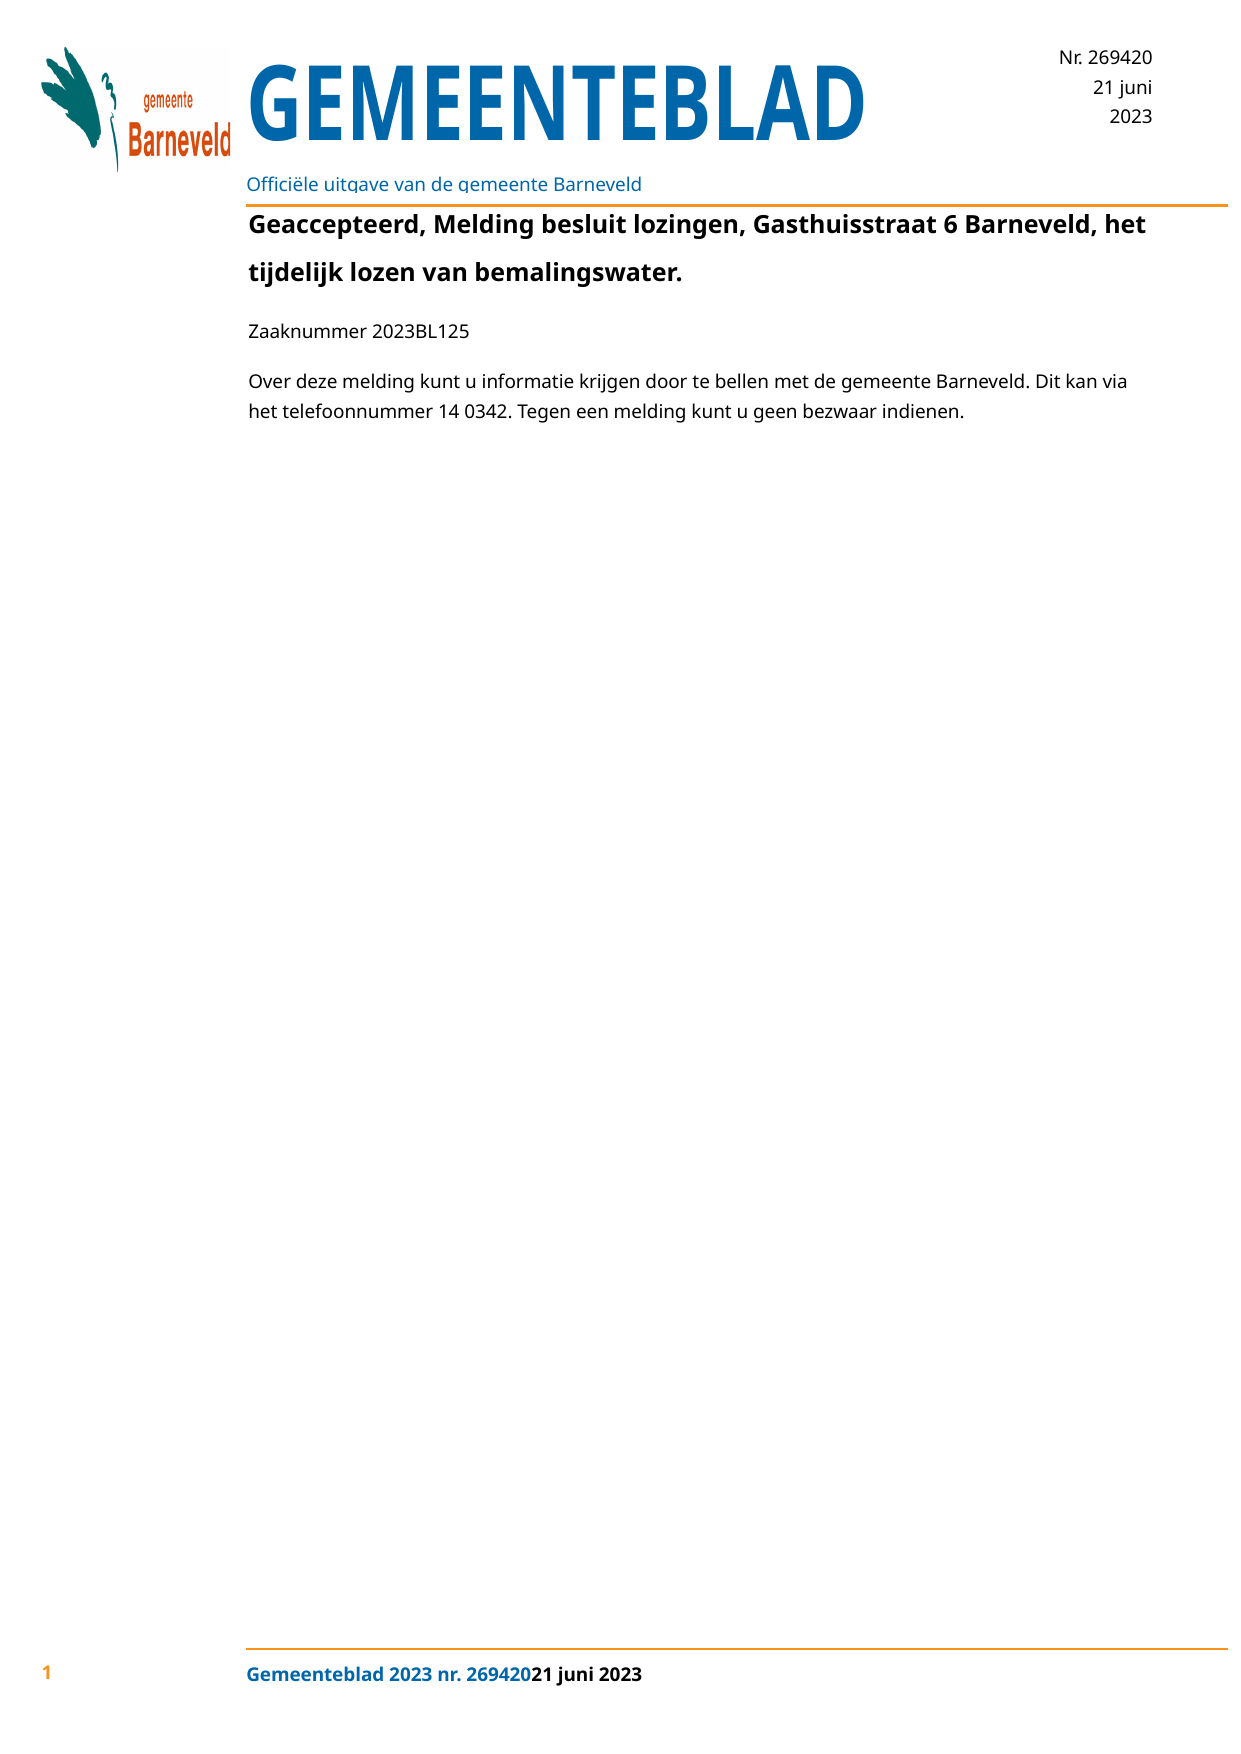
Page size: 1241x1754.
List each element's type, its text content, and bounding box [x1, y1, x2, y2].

picture [41, 47, 231, 172]
text Over deze melding kunt u informatie krijgen door te bellen met de gemeente Barneveld. Dit kan via het telefoonnummer 14 0342. Tegen een melding kunt u geen bezwaar indienen. [248, 368, 1152, 424]
text Zaaknummer 2023BL125 [248, 318, 1152, 344]
text Geaccepteerd, Melding besluit lozingen, Gasthuisstraat 6 Barneveld, het tijdelijk lozen van bemalingswater. [248, 207, 1152, 288]
